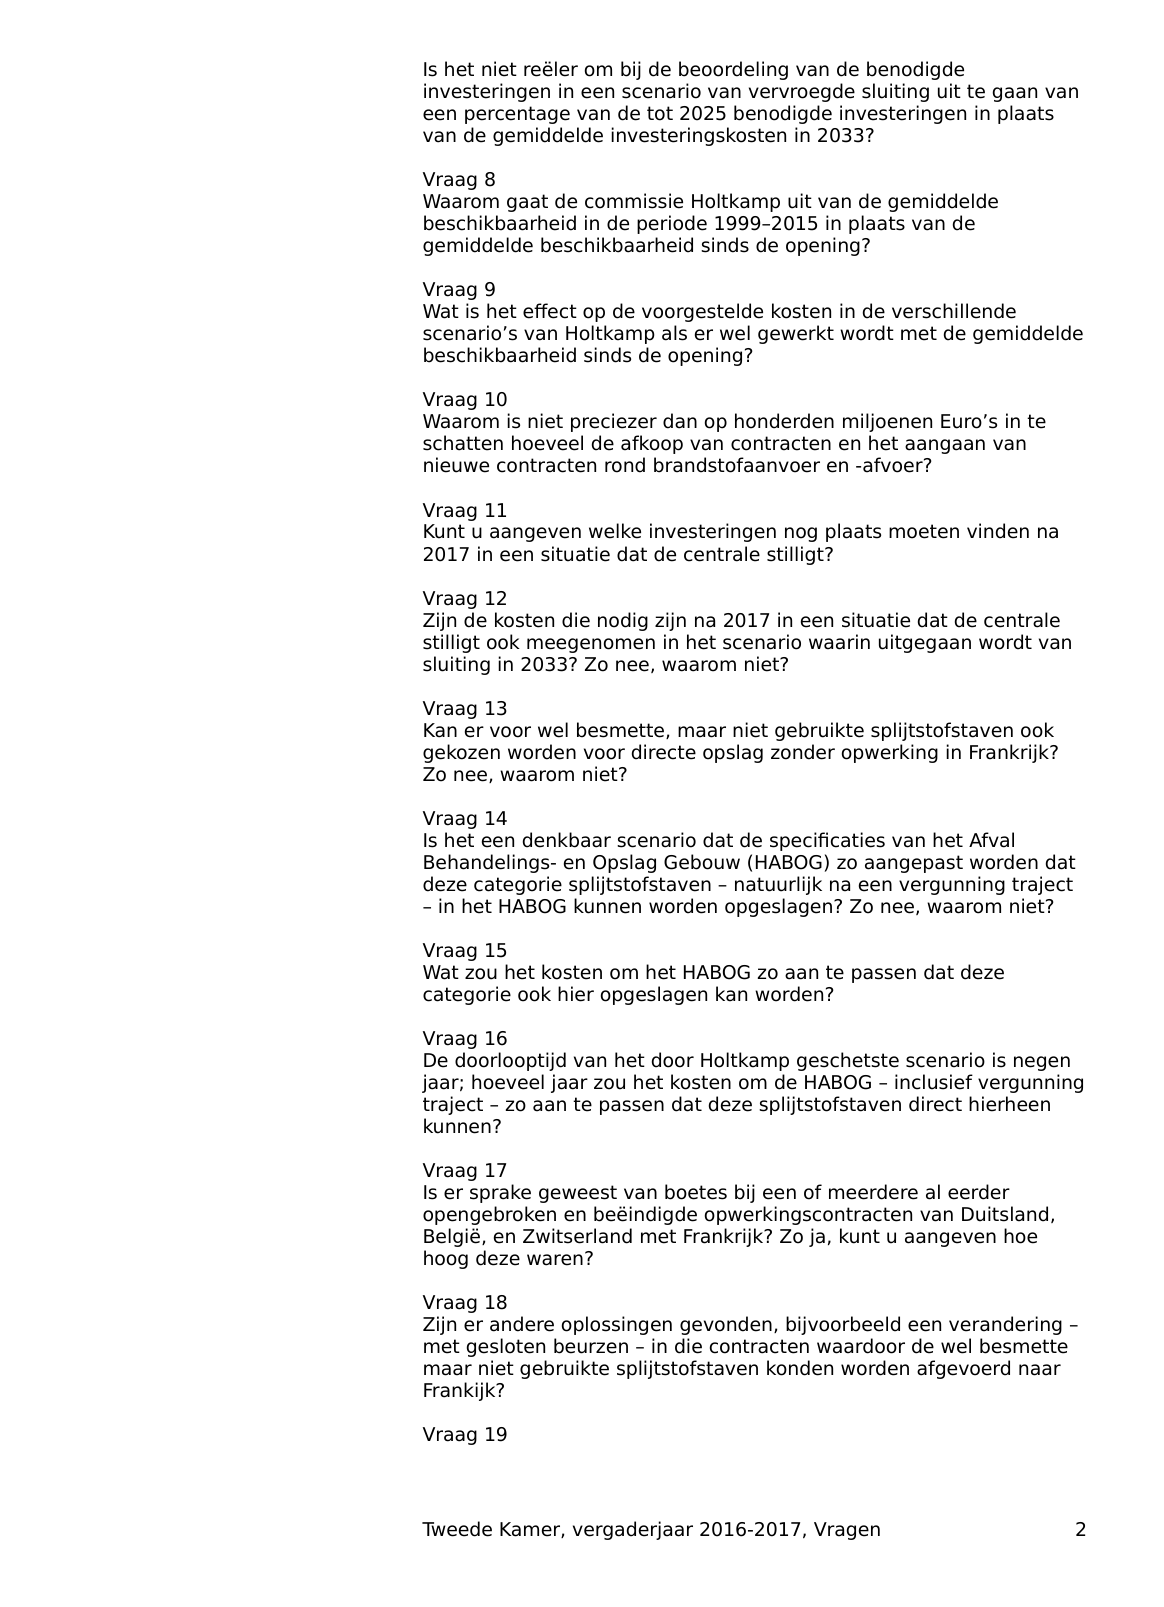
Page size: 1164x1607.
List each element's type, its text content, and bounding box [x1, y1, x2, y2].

text Is het een denkbaar scenario dat de specificaties van het Afval Behandelings- en Opslag Gebouw (HABOG) zo aangepast worden dat deze categorie splijtstofstaven – natuurlijk na een vergunning traject – in het HABOG kunnen worden opgeslagen? Zo nee, waarom niet? [422, 830, 1087, 918]
text Waarom gaat de commissie Holtkamp uit van de gemiddelde beschikbaarheid in de periode 1999–2015 in plaats van de gemiddelde beschikbaarheid sinds de opening? [422, 191, 1087, 257]
text Vraag 11 [422, 499, 1087, 521]
text Is het niet reëler om bij de beoordeling van de benodigde investeringen in een scenario van vervroegde sluiting uit te gaan van een percentage van de tot 2025 benodigde investeringen in plaats van de gemiddelde investeringskosten in 2033? [422, 59, 1087, 147]
text Vraag 10 [422, 389, 1087, 411]
text Vraag 14 [422, 808, 1087, 830]
text Vraag 16 [422, 1028, 1087, 1050]
text Wat is het effect op de voorgestelde kosten in de verschillende scenario’s van Holtkamp als er wel gewerkt wordt met de gemiddelde beschikbaarheid sinds de opening? [422, 301, 1087, 367]
text Vraag 9 [422, 279, 1087, 301]
text Zijn de kosten die nodig zijn na 2017 in een situatie dat de centrale stilligt ook meegenomen in het scenario waarin uitgegaan wordt van sluiting in 2033? Zo nee, waarom niet? [422, 609, 1087, 676]
text Vraag 18 [422, 1292, 1087, 1314]
text Kunt u aangeven welke investeringen nog plaats moeten vinden na 2017 in een situatie dat de centrale stilligt? [422, 521, 1087, 565]
text Vraag 8 [422, 169, 1087, 191]
text Kan er voor wel besmette, maar niet gebruikte splijtstofstaven ook gekozen worden voor directe opslag zonder opwerking in Frankrijk? Zo nee, waarom niet? [422, 720, 1087, 786]
text Is er sprake geweest van boetes bij een of meerdere al eerder opengebroken en beëindigde opwerkingscontracten van Duitsland, België, en Zwitserland met Frankrijk? Zo ja, kunt u aangeven hoe hoog deze waren? [422, 1182, 1087, 1270]
text De doorlooptijd van het door Holtkamp geschetste scenario is negen jaar; hoeveel jaar zou het kosten om de HABOG – inclusief vergunning traject – zo aan te passen dat deze splijtstofstaven direct hierheen kunnen? [422, 1050, 1087, 1138]
text Vraag 12 [422, 588, 1087, 609]
text Vraag 13 [422, 698, 1087, 720]
text Vraag 19 [422, 1424, 1087, 1446]
text Waarom is niet preciezer dan op honderden miljoenen Euro’s in te schatten hoeveel de afkoop van contracten en het aangaan van nieuwe contracten rond brandstofaanvoer en -afvoer? [422, 411, 1087, 477]
text Vraag 15 [422, 940, 1087, 962]
text Wat zou het kosten om het HABOG zo aan te passen dat deze categorie ook hier opgeslagen kan worden? [422, 962, 1087, 1006]
text Vraag 17 [422, 1160, 1087, 1182]
text Zijn er andere oplossingen gevonden, bijvoorbeeld een verandering – met gesloten beurzen – in die contracten waardoor de wel besmette maar niet gebruikte splijtstofstaven konden worden afgevoerd naar Frankijk? [422, 1314, 1087, 1402]
